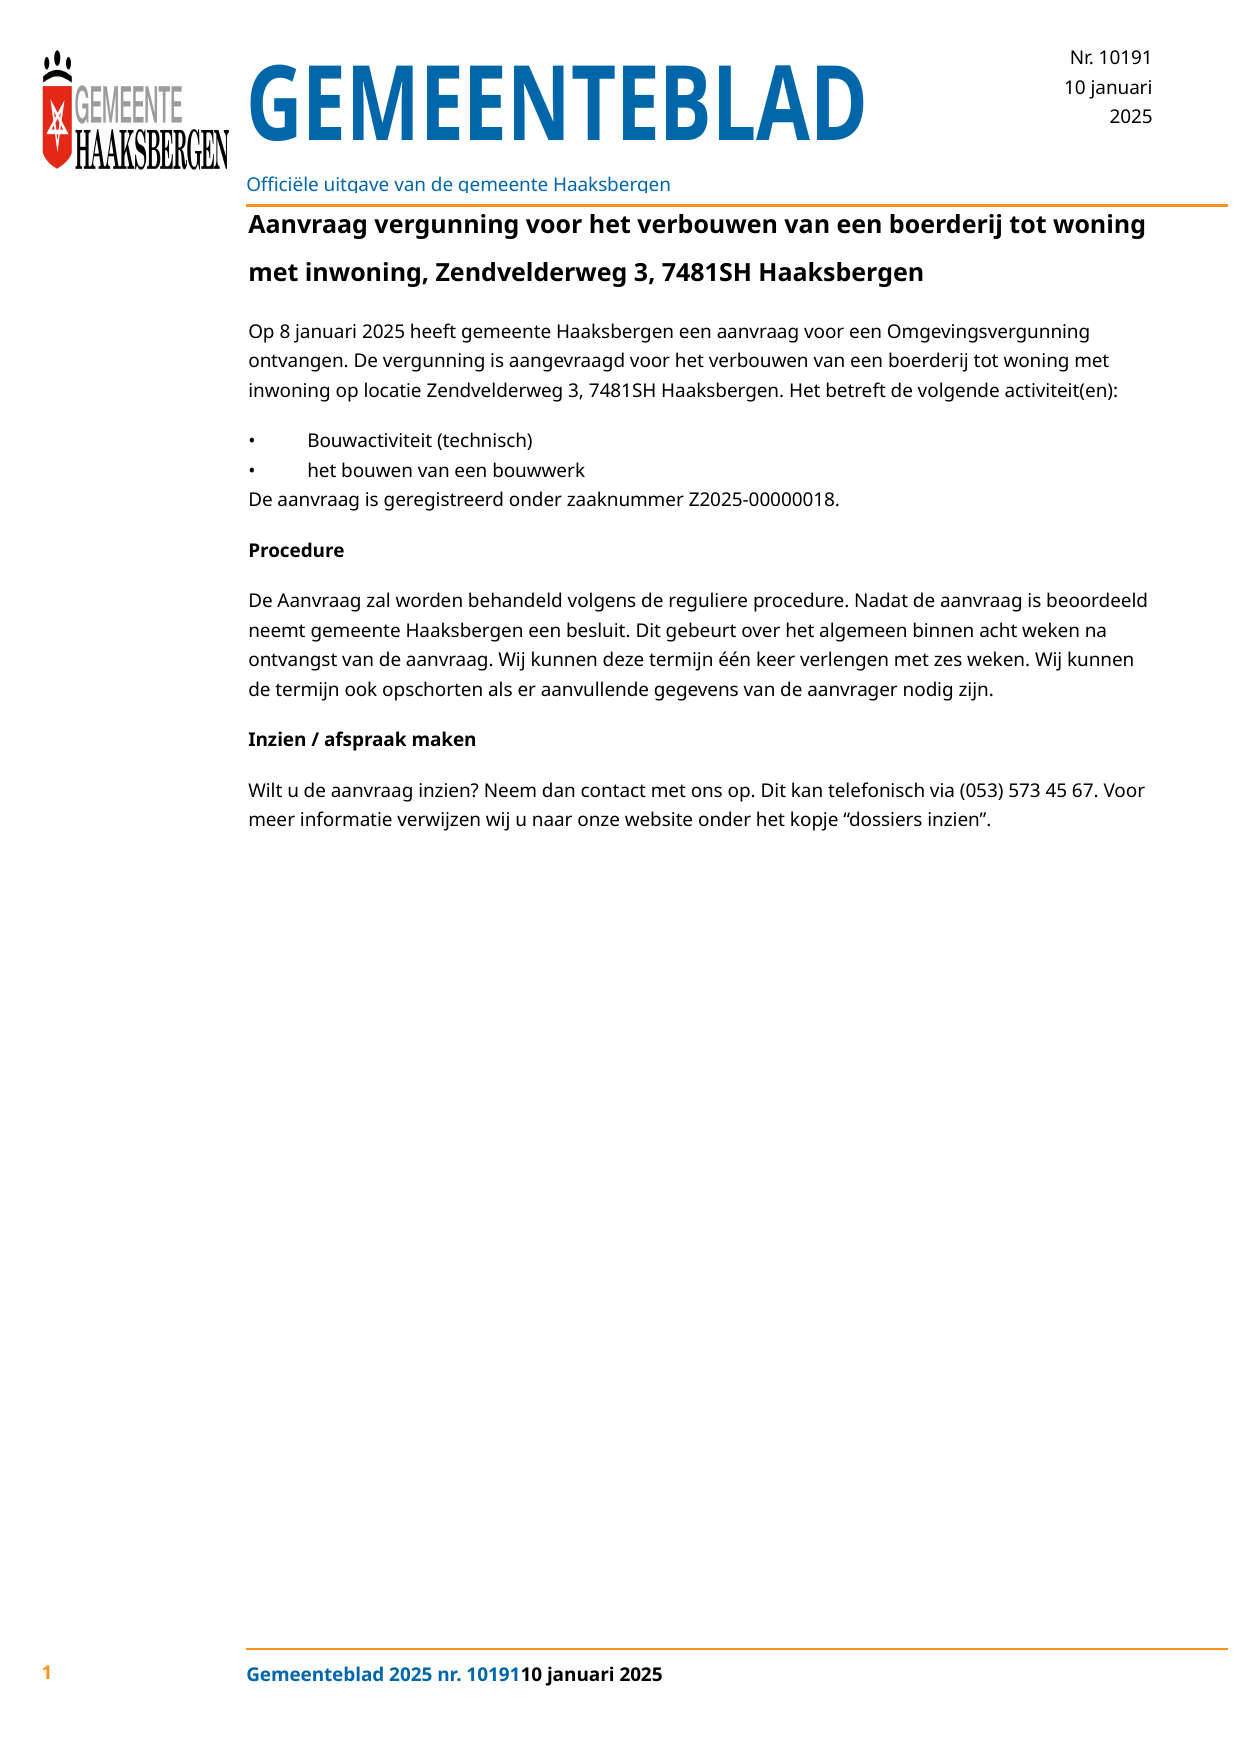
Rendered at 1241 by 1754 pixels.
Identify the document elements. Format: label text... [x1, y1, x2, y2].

list het bouwen van een bouwwerk [248, 457, 1152, 483]
text Procedure [248, 537, 1152, 563]
text Op 8 januari 2025 heeft gemeente Haaksbergen een aanvraag voor een Omgevingsvergunning ontvangen. De vergunning is aangevraagd voor het verbouwen van een boerderij tot woning met inwoning op locatie Zendvelderweg 3, 7481SH Haaksbergen. Het betreft de volgende activiteit(en): [248, 318, 1152, 403]
text De aanvraag is geregistreerd onder zaaknummer Z2025-00000018. [248, 487, 1152, 512]
text Aanvraag vergunning voor het verbouwen van een boerderij tot woning met inwoning, Zendvelderweg 3, 7481SH Haaksbergen [248, 207, 1152, 288]
text Wilt u de aanvraag inzien? Neem dan contact met ons op. Dit kan telefonisch via (053) 573 45 67. Voor meer informatie verwijzen wij u naar onze website onder het kopje “dossiers inzien”. [248, 777, 1152, 832]
text De Aanvraag zal worden behandeld volgens de reguliere procedure. Nadat de aanvraag is beoordeeld neemt gemeente Haaksbergen een besluit. Dit gebeurt over het algemeen binnen acht weken na ontvangst van de aanvraag. Wij kunnen deze termijn één keer verlengen met zes weken. Wij kunnen de termijn ook opschorten als er aanvullende gegevens van de aanvrager nodig zijn. [248, 587, 1152, 702]
picture [41, 47, 231, 172]
text Inzien / afspraak maken [248, 727, 1152, 752]
list Bouwactiviteit (technisch) [248, 427, 1152, 453]
